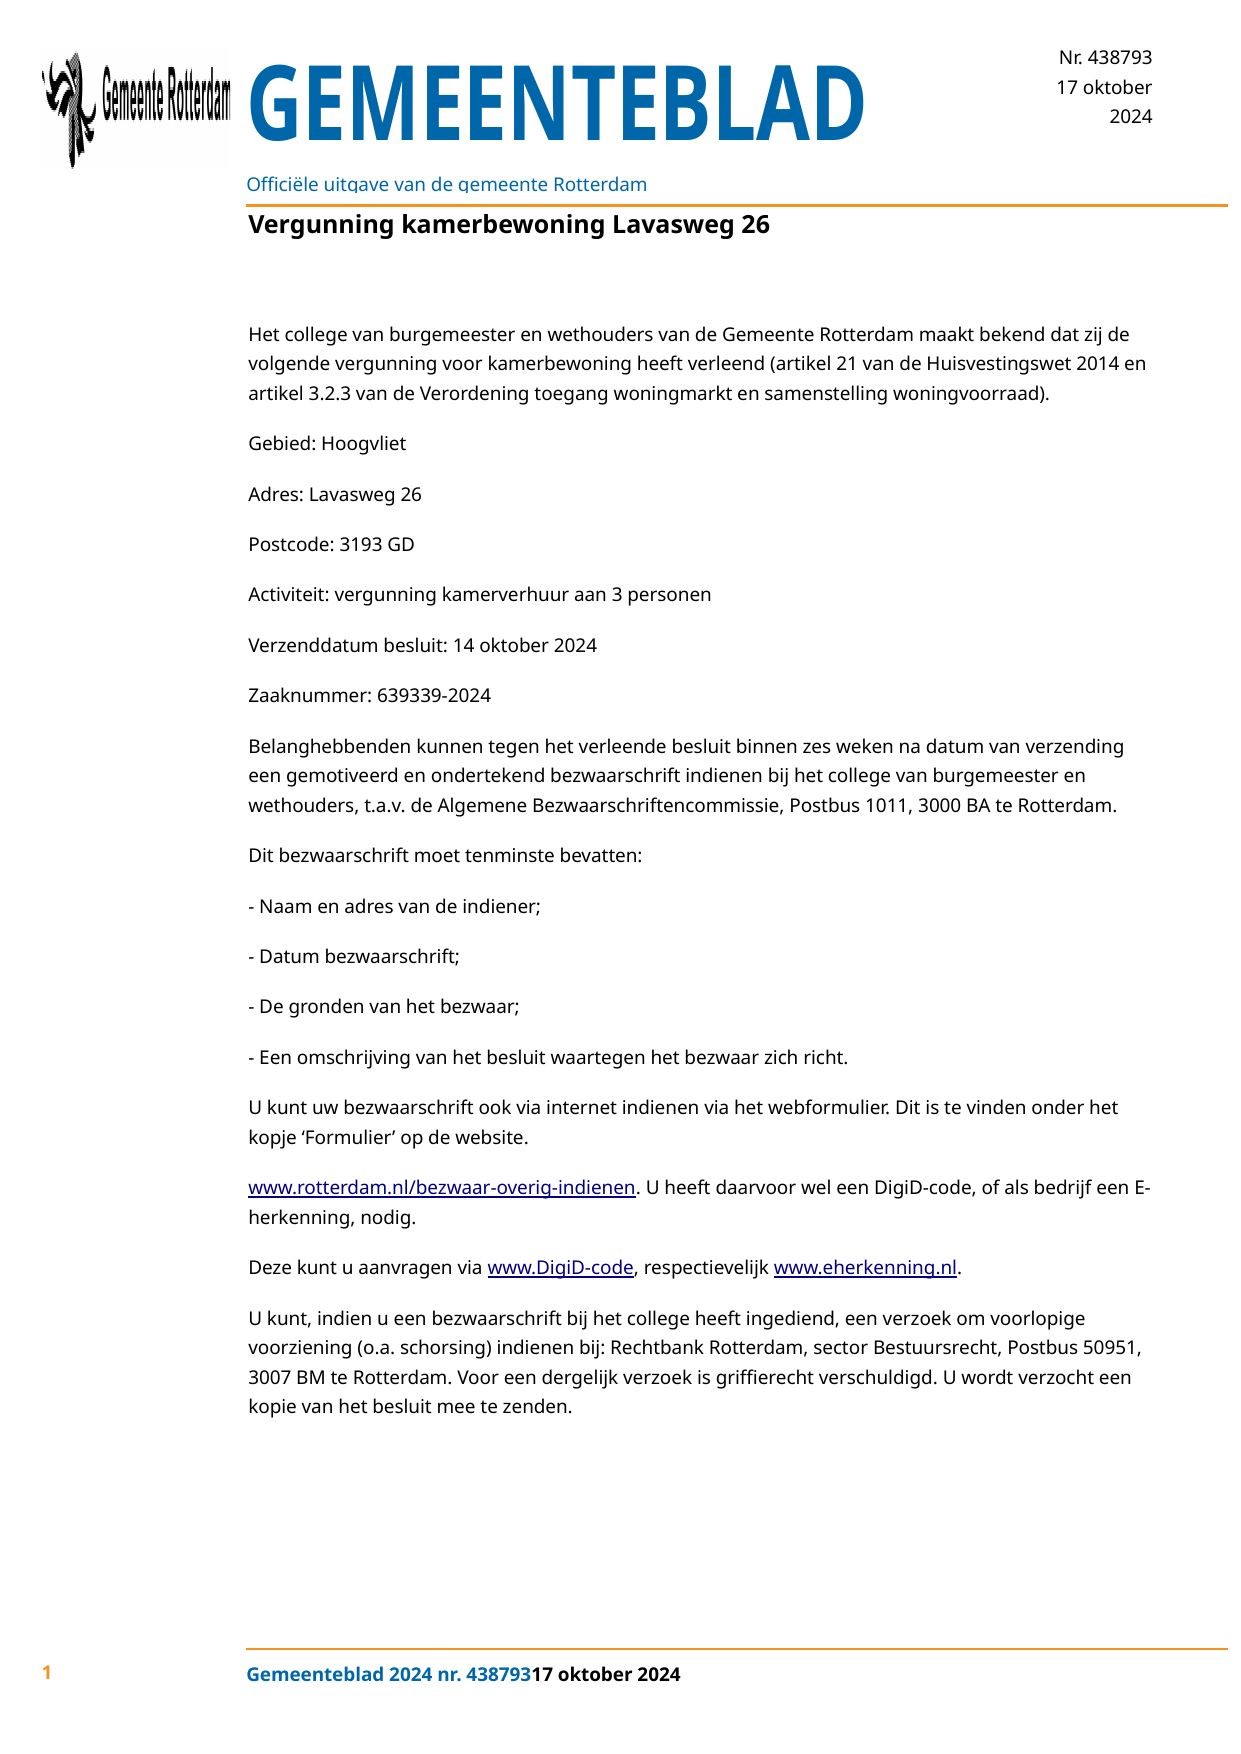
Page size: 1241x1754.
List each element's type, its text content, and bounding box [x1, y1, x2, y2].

picture [41, 47, 231, 172]
text Belanghebbenden kunnen tegen het verleende besluit binnen zes weken na datum van verzending een gemotiveerd en ondertekend bezwaarschrift indienen bij het college van burgemeester en wethouders, t.a.v. de Algemene Bezwaarschriftencommissie, Postbus 1011, 3000 BA te Rotterdam. [248, 733, 1152, 818]
text - Naam en adres van de indiener; [248, 893, 1152, 918]
text Activiteit: vergunning kamerverhuur aan 3 personen [248, 582, 1152, 607]
text U kunt, indien u een bezwaarschrift bij het college heeft ingediend, een verzoek om voorlopige voorziening (o.a. schorsing) indienen bij: Rechtbank Rotterdam, sector Bestuursrecht, Postbus 50951, 3007 BM te Rotterdam. Voor een dergelijk verzoek is griffierecht verschuldigd. U wordt verzocht een kopie van het besluit mee te zenden. [248, 1305, 1152, 1419]
text Deze kunt u aanvragen via www.DigiD-code, respectievelijk www.eherkenning.nl. [248, 1254, 1152, 1280]
text - Een omschrijving van het besluit waartegen het bezwaar zich richt. [248, 1044, 1152, 1070]
text Het college van burgemeester en wethouders van de Gemeente Rotterdam maakt bekend dat zij de volgende vergunning voor kamerbewoning heeft verleend (artikel 21 van de Huisvestingswet 2014 en artikel 3.2.3 van de Verordening toegang woningmarkt en samenstelling woningvoorraad). [248, 321, 1152, 406]
text Dit bezwaarschrift moet tenminste bevatten: [248, 842, 1152, 868]
text - Datum bezwaarschrift; [248, 943, 1152, 969]
text Adres: Lavasweg 26 [248, 481, 1152, 506]
text Vergunning kamerbewoning Lavasweg 26 [248, 207, 1152, 241]
text Postcode: 3193 GD [248, 531, 1152, 557]
text www.rotterdam.nl/bezwaar-overig-indienen. U heeft daarvoor wel een DigiD-code, of als bedrijf een E-herkenning, nodig. [248, 1174, 1152, 1230]
text Gebied: Hoogvliet [248, 430, 1152, 456]
text Verzenddatum besluit: 14 oktober 2024 [248, 632, 1152, 658]
text U kunt uw bezwaarschrift ook via internet indienen via het webformulier. Dit is te vinden onder het kopje ‘Formulier’ op de website. [248, 1094, 1152, 1150]
text - De gronden van het bezwaar; [248, 994, 1152, 1019]
text Zaaknummer: 639339-2024 [248, 682, 1152, 708]
